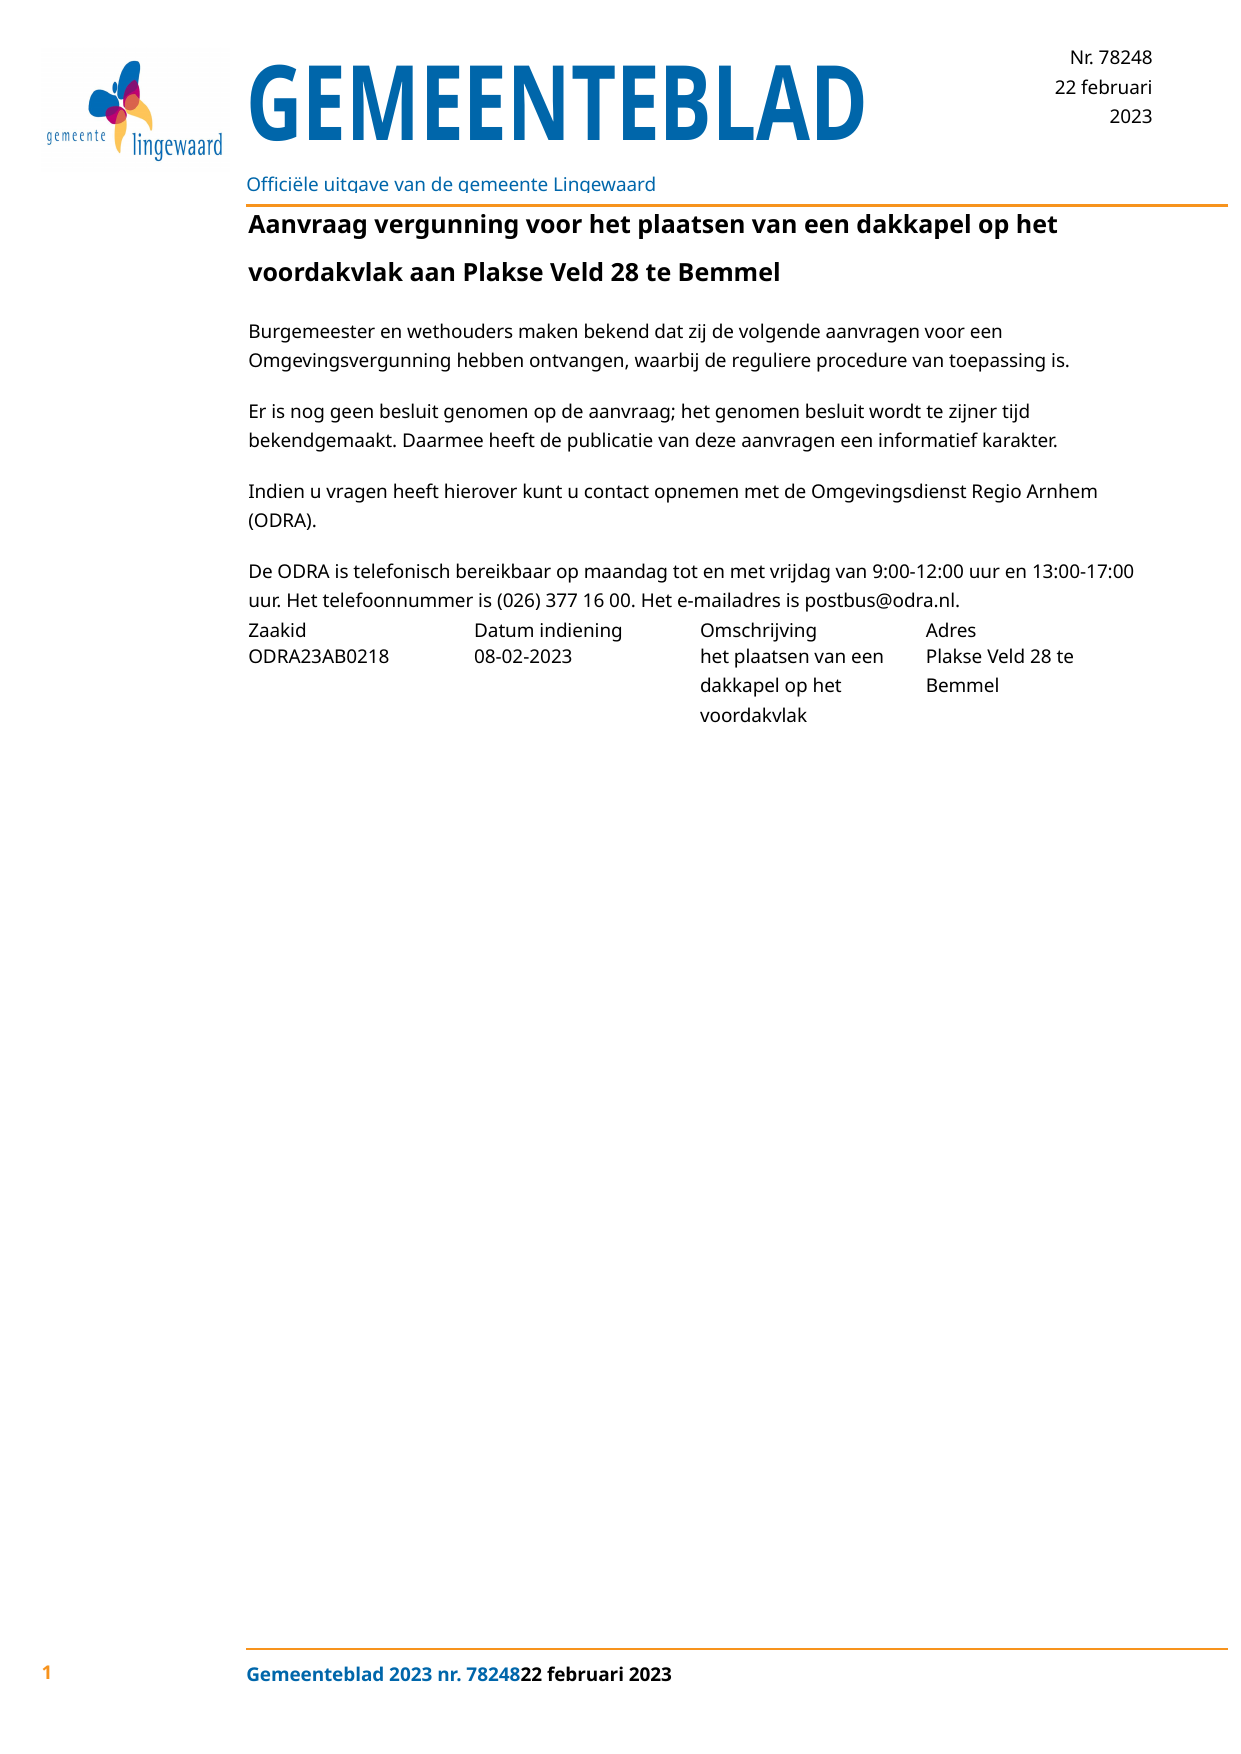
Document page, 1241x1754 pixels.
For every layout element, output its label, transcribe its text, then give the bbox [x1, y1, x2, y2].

table_header Zaakid [248, 617, 474, 643]
picture [41, 47, 231, 172]
table_cell 08-02-2023 [474, 643, 700, 728]
table_cell Plakse Veld 28 te Bemmel [926, 643, 1152, 728]
text Er is nog geen besluit genomen op de aanvraag; het genomen besluit wordt te zijner tijd bekendgemaakt. Daarmee heeft de publicatie van deze aanvragen een informatief karakter. [248, 398, 1152, 453]
text Indien u vragen heeft hierover kunt u contact opnemen met de Omgevingsdienst Regio Arnhem (ODRA). [248, 478, 1152, 533]
text Aanvraag vergunning voor het plaatsen van een dakkapel op het voordakvlak aan Plakse Veld 28 te Bemmel [248, 207, 1152, 288]
text De ODRA is telefonisch bereikbaar op maandag tot en met vrijdag van 9:00-12:00 uur en 13:00-17:00 uur. Het telefoonnummer is (026) 377 16 00. Het e-mailadres is postbus@odra.nl. [248, 558, 1152, 613]
table_header Datum indiening [474, 617, 700, 643]
table_cell het plaatsen van een dakkapel op het voordakvlak [700, 643, 926, 728]
table_header Omschrijving [700, 617, 926, 643]
table_header Adres [926, 617, 1152, 643]
text Burgemeester en wethouders maken bekend dat zij de volgende aanvragen voor een Omgevingsvergunning hebben ontvangen, waarbij de reguliere procedure van toepassing is. [248, 318, 1152, 373]
table_cell ODRA23AB0218 [248, 643, 474, 728]
